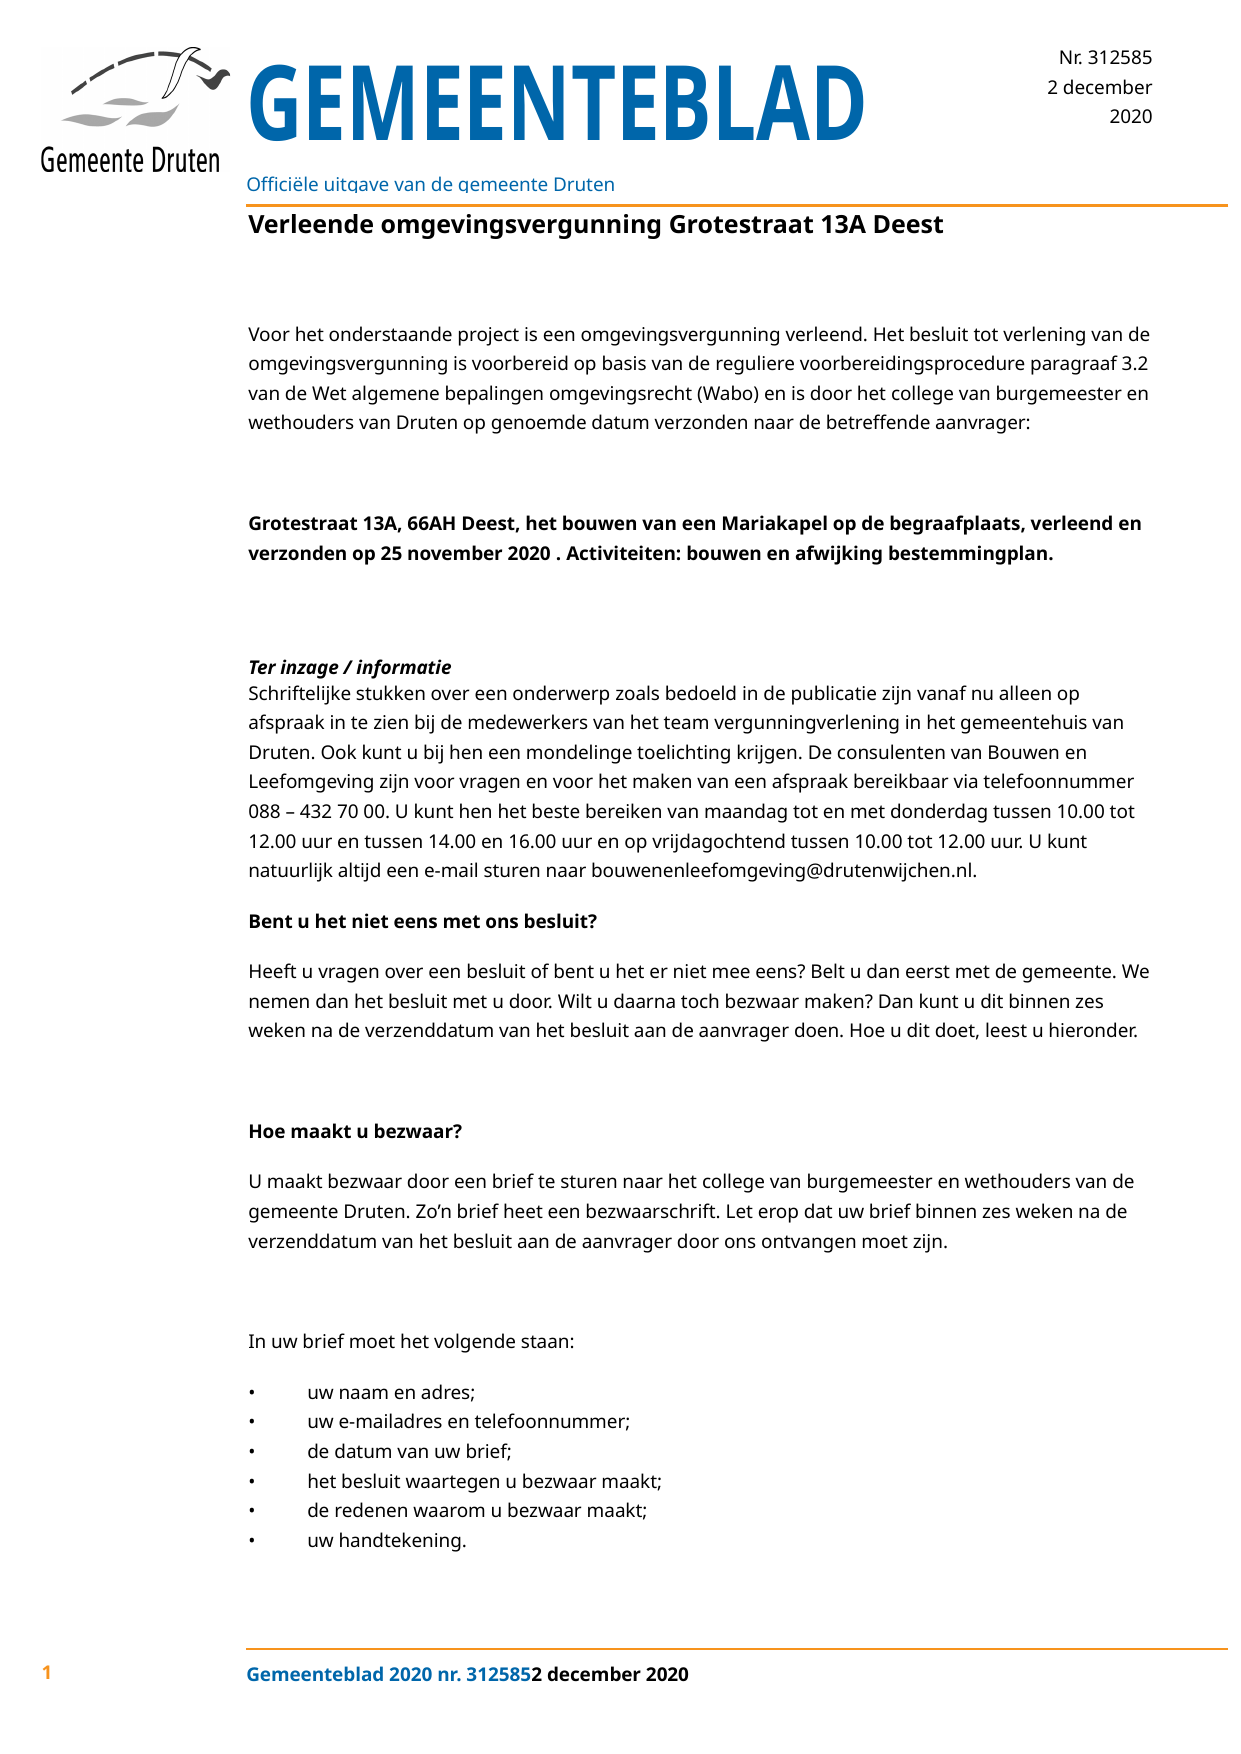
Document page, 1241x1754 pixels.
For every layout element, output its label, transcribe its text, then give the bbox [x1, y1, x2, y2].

text Bent u het niet eens met ons besluit? [248, 908, 1152, 934]
text Ter inzage / informatie [248, 654, 1152, 680]
list uw handtekening. [248, 1527, 1152, 1553]
list uw e-mailadres en telefoonnummer; [248, 1409, 1152, 1434]
list de redenen waarom u bezwaar maakt; [248, 1497, 1152, 1523]
list uw naam en adres; [248, 1379, 1152, 1405]
text In uw brief moet het volgende staan: [248, 1329, 1152, 1354]
picture [41, 47, 231, 172]
list de datum van uw brief; [248, 1438, 1152, 1464]
list het besluit waartegen u bezwaar maakt; [248, 1468, 1152, 1494]
text Verleende omgevingsvergunning Grotestraat 13A Deest [248, 207, 1152, 241]
text Voor het onderstaande project is een omgevingsvergunning verleend. Het besluit tot verlening van de omgevingsvergunning is voorbereid op basis van de reguliere voorbereidingsprocedure paragraaf 3.2 van de Wet algemene bepalingen omgevingsrecht (Wabo) en is door het college van burgemeester en wethouders van Druten op genoemde datum verzonden naar de betreffende aanvrager: [248, 321, 1152, 435]
text Heeft u vragen over een besluit of bent u het er niet mee eens? Belt u dan eerst met de gemeente. We nemen dan het besluit met u door. Wilt u daarna toch bezwaar maken? Dan kunt u dit binnen zes weken na de verzenddatum van het besluit aan de aanvrager doen. Hoe u dit doet, leest u hieronder. [248, 958, 1152, 1043]
text Schriftelijke stukken over een onderwerp zoals bedoeld in de publicatie zijn vanaf nu alleen op afspraak in te zien bij de medewerkers van het team vergunningverlening in het gemeentehuis van Druten. Ook kunt u bij hen een mondelinge toelichting krijgen. De consulenten van Bouwen en Leefomgeving zijn voor vragen en voor het maken van een afspraak bereikbaar via telefoonnummer 088 – 432 70 00. U kunt hen het beste bereiken van maandag tot en met donderdag tussen 10.00 tot 12.00 uur en tussen 14.00 en 16.00 uur en op vrijdagochtend tussen 10.00 tot 12.00 uur. U kunt natuurlijk altijd een e-mail sturen naar bouwenenleefomgeving@drutenwijchen.nl. [248, 680, 1152, 883]
text Grotestraat 13A, 66AH Deest, het bouwen van een Mariakapel op de begraafplaats, verleend en verzonden op 25 november 2020 . Activiteiten: bouwen en afwijking bestemmingplan. [248, 510, 1152, 566]
text U maakt bezwaar door een brief te sturen naar het college van burgemeester en wethouders van de gemeente Druten. Zo’n brief heet een bezwaarschrift. Let erop dat uw brief binnen zes weken na de verzenddatum van het besluit aan de aanvrager door ons ontvangen moet zijn. [248, 1169, 1152, 1254]
text Hoe maakt u bezwaar? [248, 1118, 1152, 1144]
